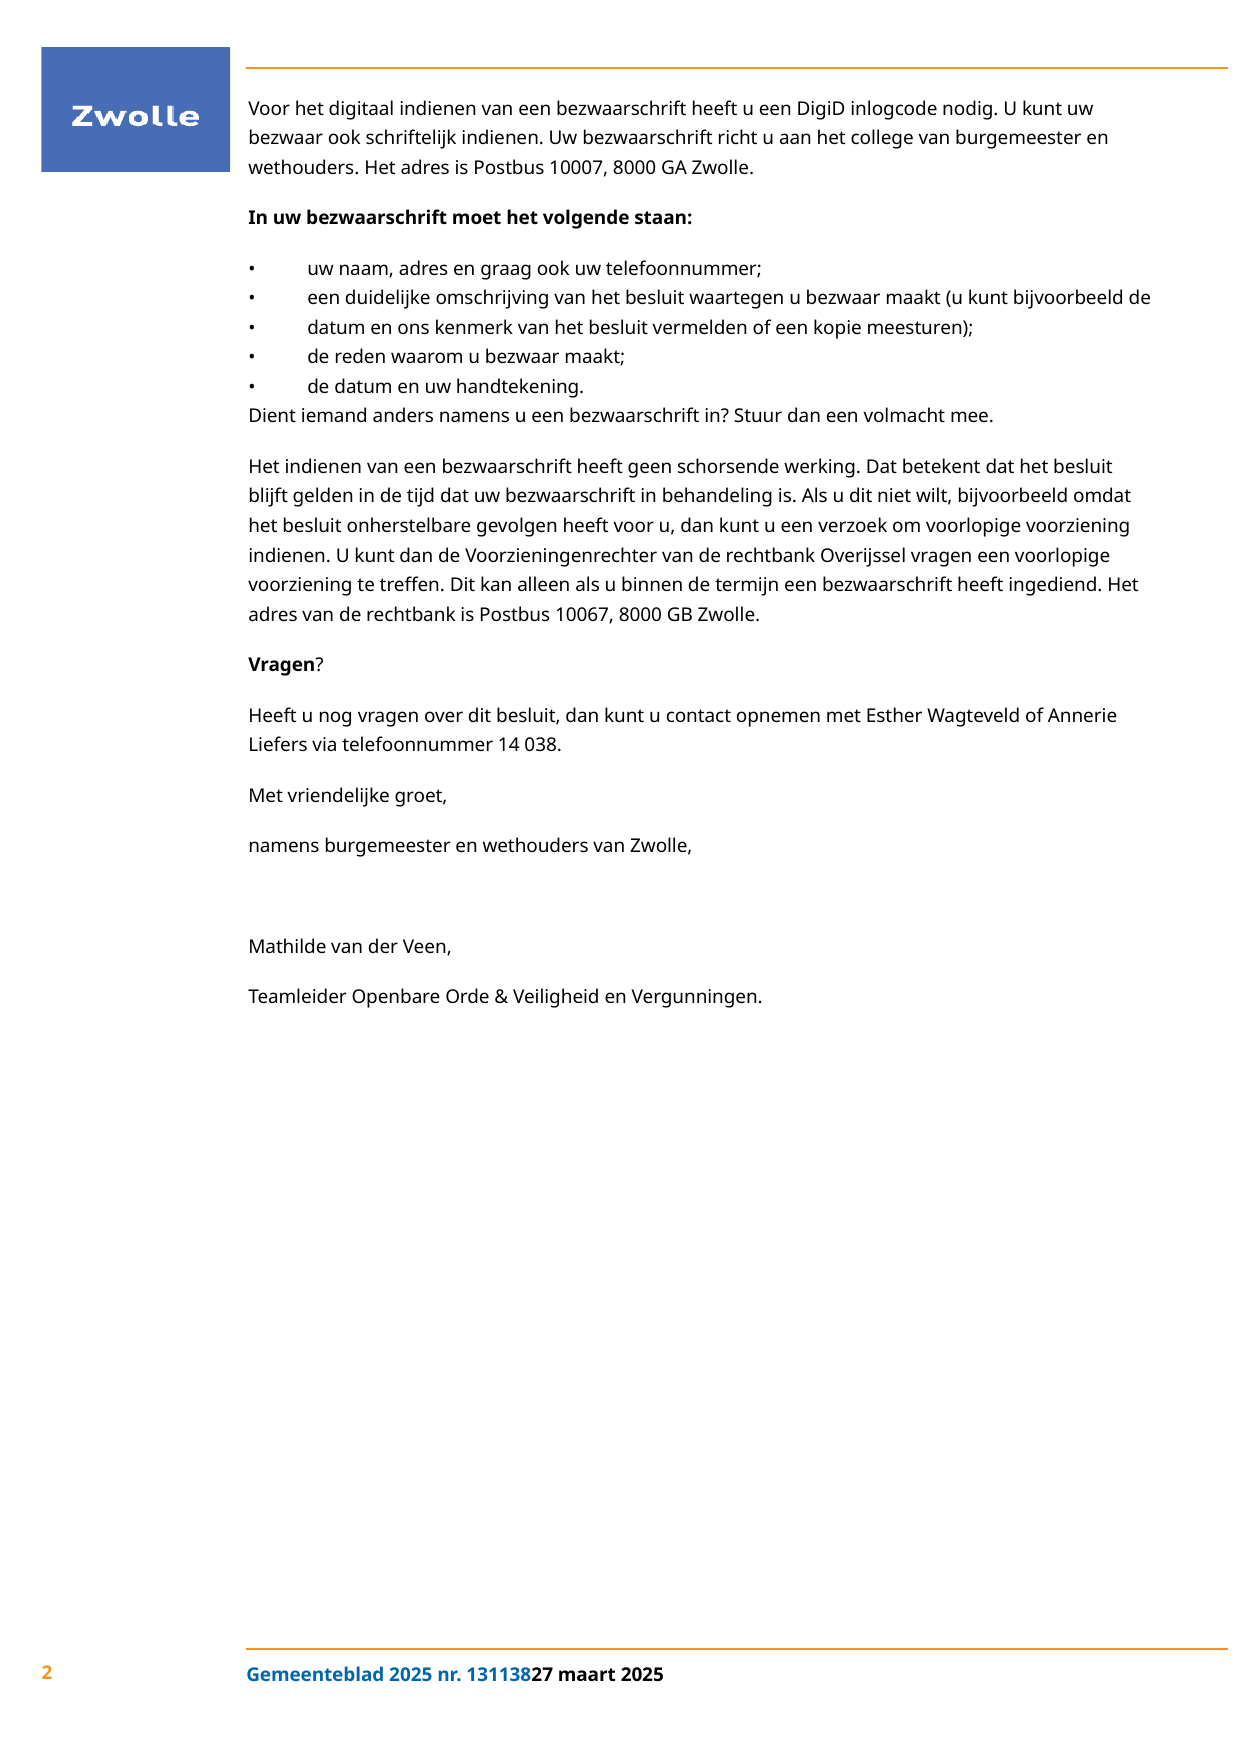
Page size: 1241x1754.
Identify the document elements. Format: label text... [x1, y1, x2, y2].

text Het indienen van een bezwaarschrift heeft geen schorsende werking. Dat betekent dat het besluit blijft gelden in de tijd dat uw bezwaarschrift in behandeling is. Als u dit niet wilt, bijvoorbeeld omdat het besluit onherstelbare gevolgen heeft voor u, dan kunt u een verzoek om voorlopige voorziening indienen. U kunt dan de Voorzieningenrechter van de rechtbank Overijssel vragen een voorlopige voorziening te treffen. Dit kan alleen als u binnen de termijn een bezwaarschrift heeft ingediend. Het adres van de rechtbank is Postbus 10067, 8000 GB Zwolle. [248, 453, 1152, 627]
text Teamleider Openbare Orde & Veiligheid en Vergunningen. [248, 983, 1152, 1009]
text Vragen? [248, 651, 1152, 677]
text namens burgemeester en wethouders van Zwolle, [248, 832, 1152, 858]
list uw naam, adres en graag ook uw telefoonnummer; [248, 255, 1152, 281]
text Dient iemand anders namens u een bezwaarschrift in? Stuur dan een volmacht mee. [248, 403, 1152, 428]
list de reden waarom u bezwaar maakt; [248, 343, 1152, 369]
text In uw bezwaarschrift moet het volgende staan: [248, 204, 1152, 230]
text Heeft u nog vragen over dit besluit, dan kunt u contact opnemen met Esther Wagteveld of Annerie Liefers via telefoonnummer 14 038. [248, 702, 1152, 757]
list datum en ons kenmerk van het besluit vermelden of een kopie meesturen); [248, 314, 1152, 340]
text Met vriendelijke groet, [248, 782, 1152, 808]
picture [41, 47, 231, 172]
text Voor het digitaal indienen van een bezwaarschrift heeft u een DigiD inlogcode nodig. U kunt uw bezwaar ook schriftelijk indienen. Uw bezwaarschrift richt u aan het college van burgemeester en wethouders. Het adres is Postbus 10007, 8000 GA Zwolle. [248, 95, 1152, 180]
text Mathilde van der Veen, [248, 933, 1152, 959]
list de datum en uw handtekening. [248, 373, 1152, 399]
list een duidelijke omschrijving van het besluit waartegen u bezwaar maakt (u kunt bijvoorbeeld de [248, 284, 1152, 310]
